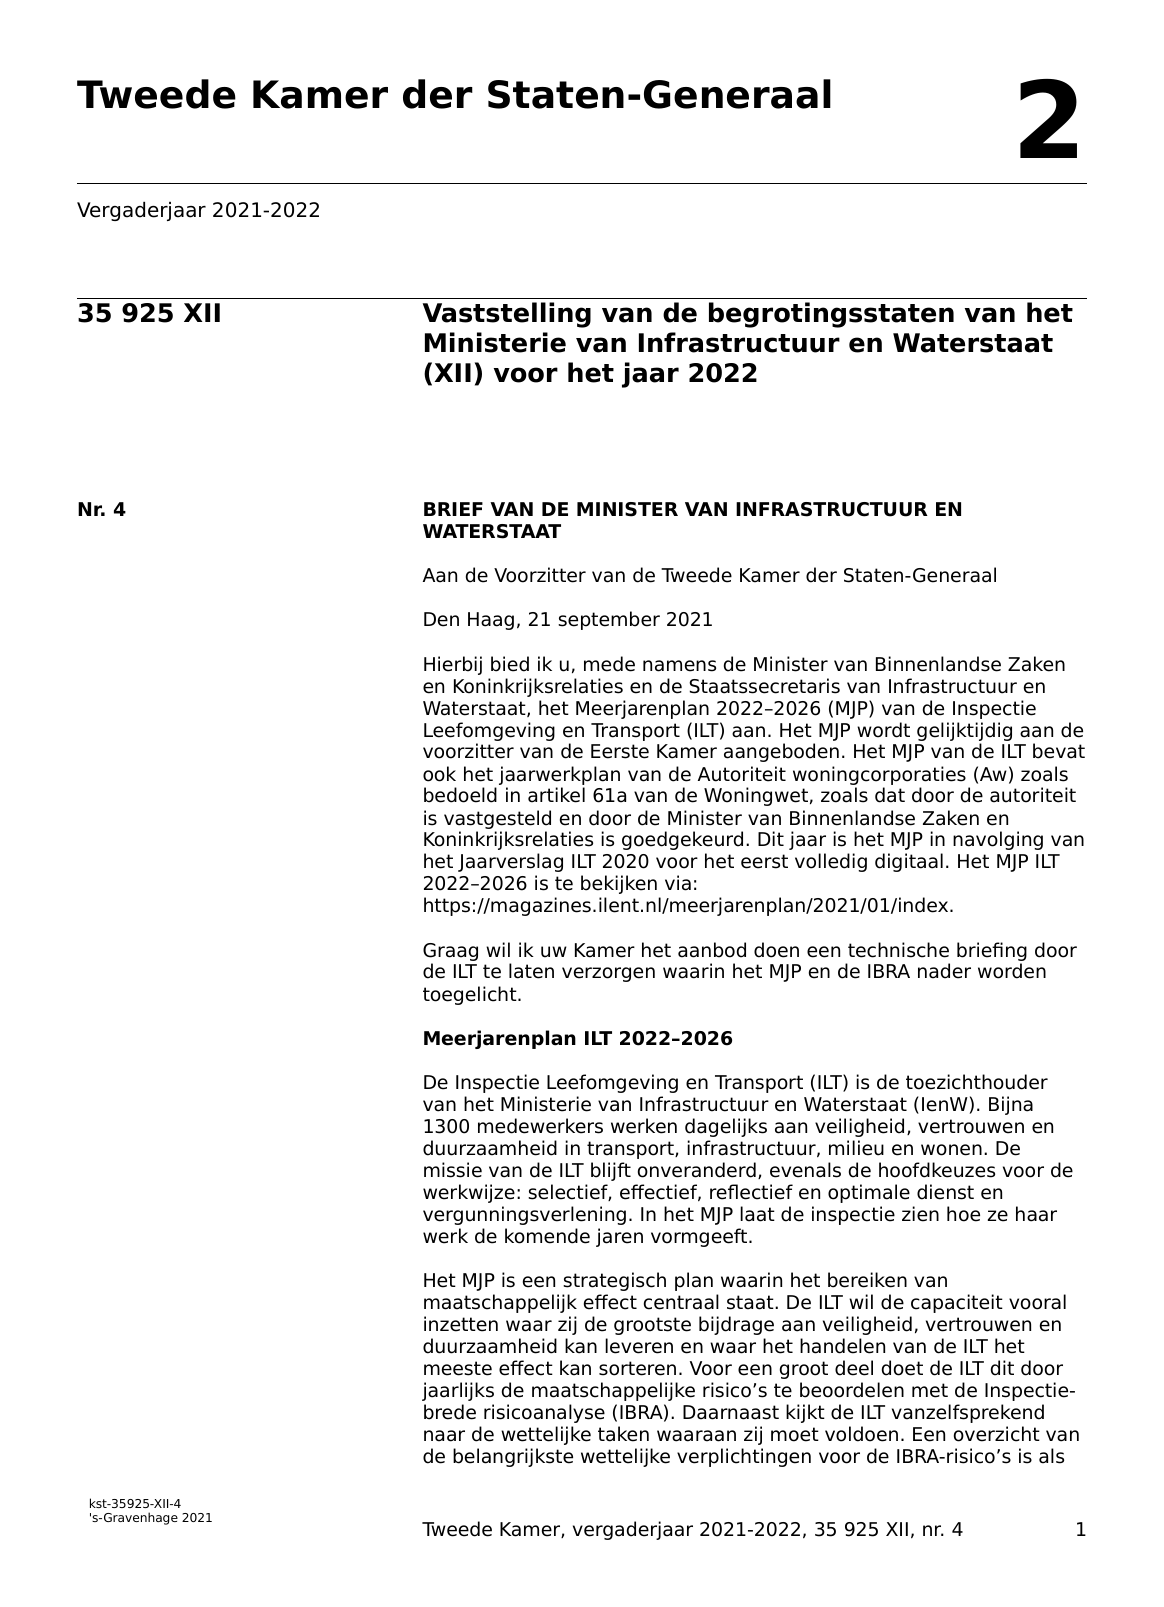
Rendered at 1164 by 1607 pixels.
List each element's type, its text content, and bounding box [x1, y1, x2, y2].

text Het MJP is een strategisch plan waarin het bereiken van maatschappelijk effect centraal staat. De ILT wil de capaciteit vooral inzetten waar zij de grootste bijdrage aan veiligheid, vertrouwen en duurzaamheid kan leveren en waar het handelen van de ILT het meeste effect kan sorteren. Voor een groot deel doet de ILT dit door jaarlijks de maatschappelijke risico’s te beoordelen met de Inspectie-brede risicoanalyse (IBRA). Daarnaast kijkt de ILT vanzelfsprekend naar de wettelijke taken waaraan zij moet voldoen. Een overzicht van de belangrijkste wettelijke verplichtingen voor de IBRA-risico’s is als [422, 1270, 1087, 1468]
text Aan de Voorzitter van de Tweede Kamer der Staten-Generaal [422, 565, 1087, 587]
subtitle Nr. 4 BRIEF VAN DE MINISTER VAN INFRASTRUCTUUR EN WATERSTAAT [77, 499, 1087, 543]
subtitle 35 925 XII Vaststelling van de begrotingsstaten van het Ministerie van Infrastructuur en Waterstaat (XII) voor het jaar 2022 [77, 299, 1087, 388]
text De Inspectie Leefomgeving en Transport (ILT) is de toezichthouder van het Ministerie van Infrastructuur en Waterstaat (IenW). Bijna 1300 medewerkers werken dagelijks aan veiligheid, vertrouwen en duurzaamheid in transport, infrastructuur, milieu en wonen. De missie van de ILT blijft onveranderd, evenals de hoofdkeuzes voor de werkwijze: selectief, effectief, reflectief en optimale dienst en vergunningsverlening. In het MJP laat de inspectie zien hoe ze haar werk de komende jaren vormgeeft. [422, 1072, 1087, 1248]
table_header Tweede Kamer der Staten-Generaal [77, 59, 886, 183]
text Graag wil ik uw Kamer het aanbod doen een technische briefing door de ILT te laten verzorgen waarin het MJP en de IBRA nader worden toegelicht. [422, 939, 1087, 1005]
table_header 2 [886, 59, 1087, 183]
table_cell Vergaderjaar 2021-2022 [77, 184, 1087, 298]
text Hierbij bied ik u, mede namens de Minister van Binnenlandse Zaken en Koninkrijksrelaties en de Staatssecretaris van Infrastructuur en Waterstaat, het Meerjarenplan 2022–2026 (MJP) van de Inspectie Leefomgeving en Transport (ILT) aan. Het MJP wordt gelijktijdig aan de voorzitter van de Eerste Kamer aangeboden. Het MJP van de ILT bevat ook het jaarwerkplan van de Autoriteit woningcorporaties (Aw) zoals bedoeld in artikel 61a van de Woningwet, zoals dat door de autoriteit is vastgesteld en door de Minister van Binnenlandse Zaken en Koninkrijksrelaties is goedgekeurd. Dit jaar is het MJP in navolging van het Jaarverslag ILT 2020 voor het eerst volledig digitaal. Het MJP ILT 2022–2026 is te bekijken via: https://magazines.ilent.nl/meerjarenplan/2021/01/index. [422, 653, 1087, 917]
text Den Haag, 21 september 2021 [422, 609, 1087, 631]
text 's-Gravenhage 2021 [88, 1511, 323, 1525]
text kst-35925-XII-4 [88, 1497, 323, 1511]
subtitle Meerjarenplan ILT 2022–2026 [422, 1028, 1087, 1049]
